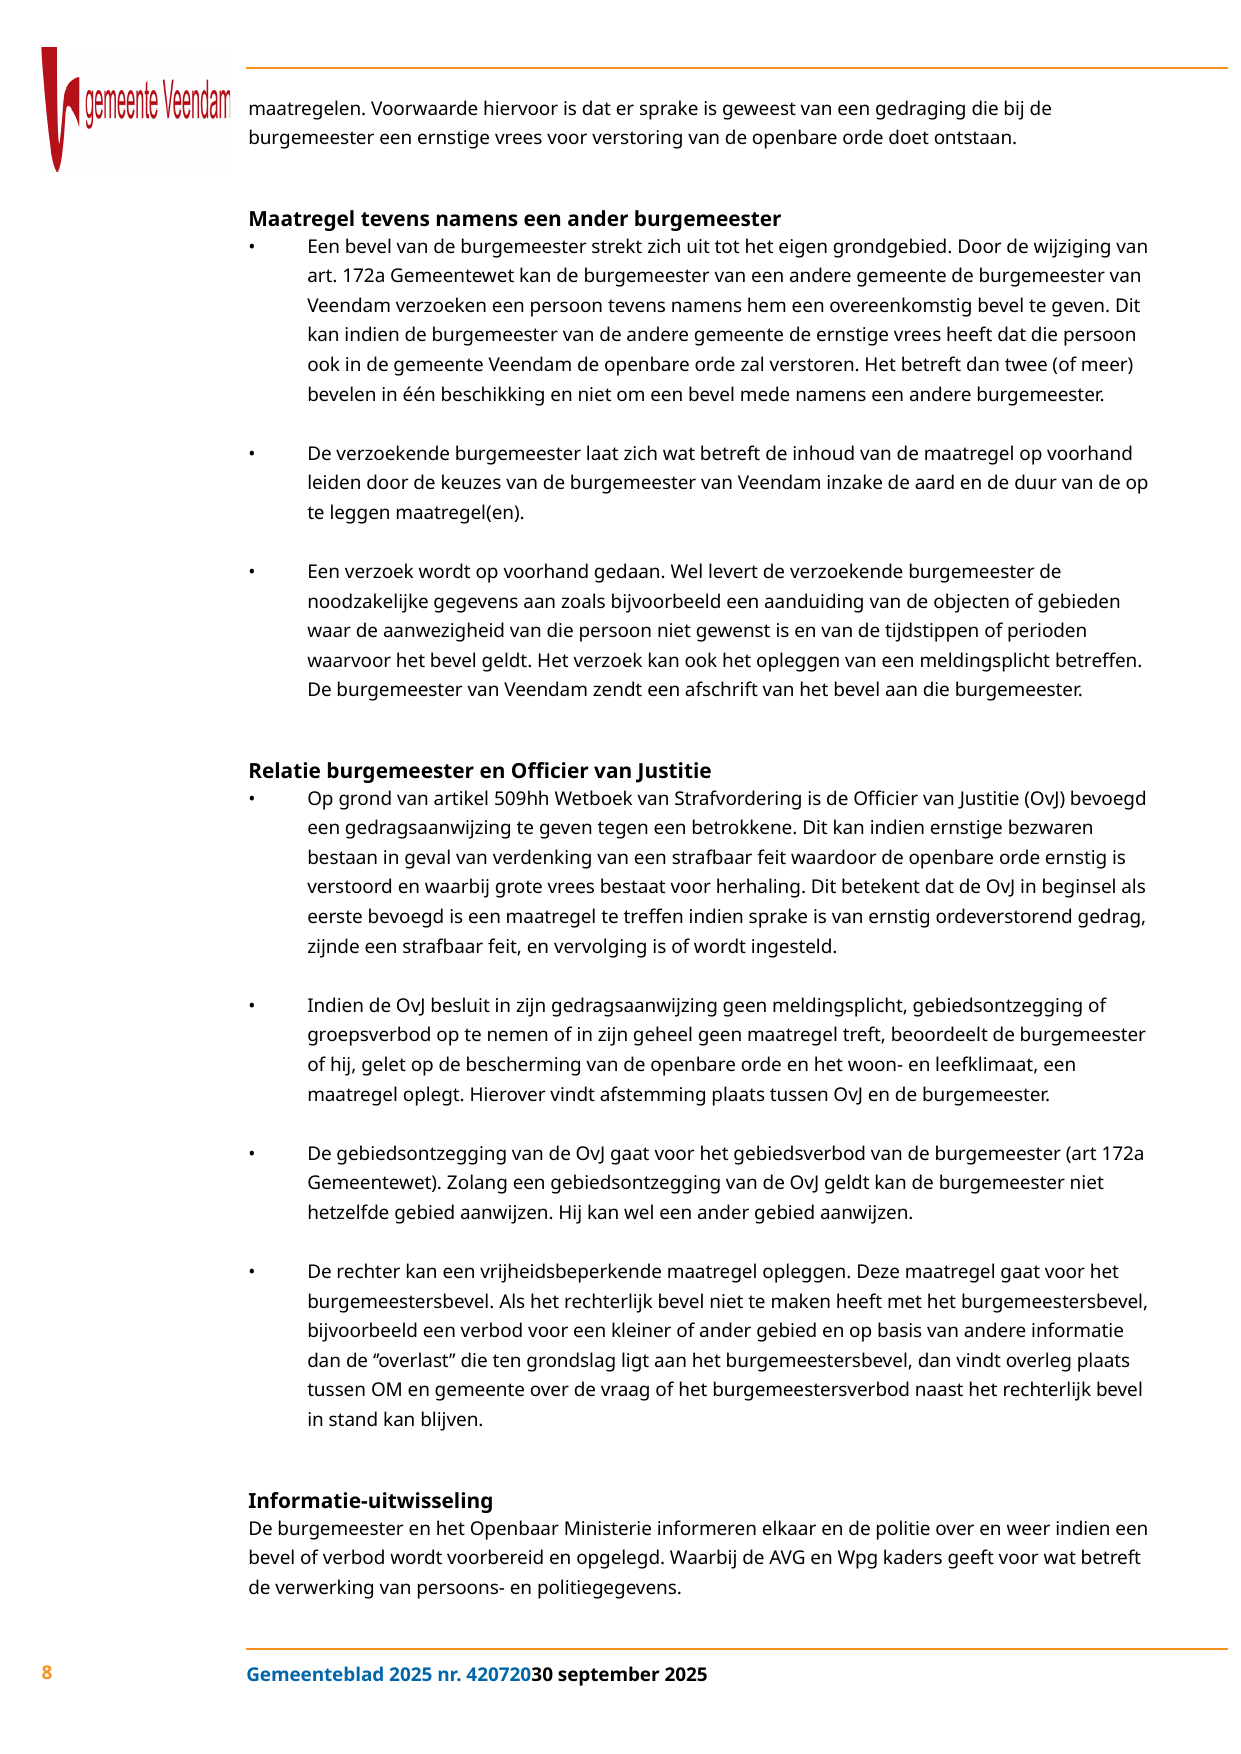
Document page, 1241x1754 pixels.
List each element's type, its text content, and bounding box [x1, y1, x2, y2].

list De gebiedsontzegging van de OvJ gaat voor het gebiedsverbod van de burgemeester (art 172a Gemeentewet). Zolang een gebiedsontzegging van de OvJ geldt kan de burgemeester niet hetzelfde gebied aanwijzen. Hij kan wel een ander gebied aanwijzen. [248, 1140, 1152, 1225]
text Informatie-uitwisseling [248, 1486, 1152, 1515]
text Relatie burgemeester en Officier van Justitie [248, 757, 1152, 785]
list Een verzoek wordt op voorhand gedaan. Wel levert de verzoekende burgemeester de noodzakelijke gegevens aan zoals bijvoorbeeld een aanduiding van de objecten of gebieden waar de aanwezigheid van die persoon niet gewenst is en van de tijdstippen of perioden waarvoor het bevel geldt. Het verzoek kan ook het opleggen van een meldingsplicht betreffen. De burgemeester van Veendam zendt een afschrift van het bevel aan die burgemeester. [248, 558, 1152, 702]
picture [41, 47, 231, 172]
text Maatregel tevens namens een ander burgemeester [248, 204, 1152, 233]
list Op grond van artikel 509hh Wetboek van Strafvordering is de Officier van Justitie (OvJ) bevoegd een gedragsaanwijzing te geven tegen een betrokkene. Dit kan indien ernstige bezwaren bestaan in geval van verdenking van een strafbaar feit waardoor de openbare orde ernstig is verstoord en waarbij grote vrees bestaat voor herhaling. Dit betekent dat de OvJ in beginsel als eerste bevoegd is een maatregel te treffen indien sprake is van ernstig ordeverstorend gedrag, zijnde een strafbaar feit, en vervolging is of wordt ingesteld. [248, 785, 1152, 959]
list De verzoekende burgemeester laat zich wat betreft de inhoud van de maatregel op voorhand leiden door de keuzes van de burgemeester van Veendam inzake de aard en de duur van de op te leggen maatregel(en). [248, 440, 1152, 525]
list De rechter kan een vrijheidsbeperkende maatregel opleggen. Deze maatregel gaat voor het burgemeestersbevel. Als het rechterlijk bevel niet te maken heeft met het burgemeestersbevel, bijvoorbeeld een verbod voor een kleiner of ander gebied en op basis van andere informatie dan de ‘’overlast’’ die ten grondslag ligt aan het burgemeestersbevel, dan vindt overleg plaats tussen OM en gemeente over de vraag of het burgemeestersverbod naast het rechterlijk bevel in stand kan blijven. [248, 1258, 1152, 1432]
text maatregelen. Voorwaarde hiervoor is dat er sprake is geweest van een gedraging die bij de burgemeester een ernstige vrees voor verstoring van de openbare orde doet ontstaan. [248, 95, 1152, 150]
text De burgemeester en het Openbaar Ministerie informeren elkaar en de politie over en weer indien een bevel of verbod wordt voorbereid en opgelegd. Waarbij de AVG en Wpg kaders geeft voor wat betreft de verwerking van persoons- en politiegegevens. [248, 1515, 1152, 1599]
list Een bevel van de burgemeester strekt zich uit tot het eigen grondgebied. Door de wijziging van art. 172a Gemeentewet kan de burgemeester van een andere gemeente de burgemeester van Veendam verzoeken een persoon tevens namens hem een overeenkomstig bevel te geven. Dit kan indien de burgemeester van de andere gemeente de ernstige vrees heeft dat die persoon ook in de gemeente Veendam de openbare orde zal verstoren. Het betreft dan twee (of meer) bevelen in één beschikking en niet om een bevel mede namens een andere burgemeester. [248, 233, 1152, 406]
list Indien de OvJ besluit in zijn gedragsaanwijzing geen meldingsplicht, gebiedsontzegging of groepsverbod op te nemen of in zijn geheel geen maatregel treft, beoordeelt de burgemeester of hij, gelet op de bescherming van de openbare orde en het woon- en leefklimaat, een maatregel oplegt. Hierover vindt afstemming plaats tussen OvJ en de burgemeester. [248, 992, 1152, 1107]
